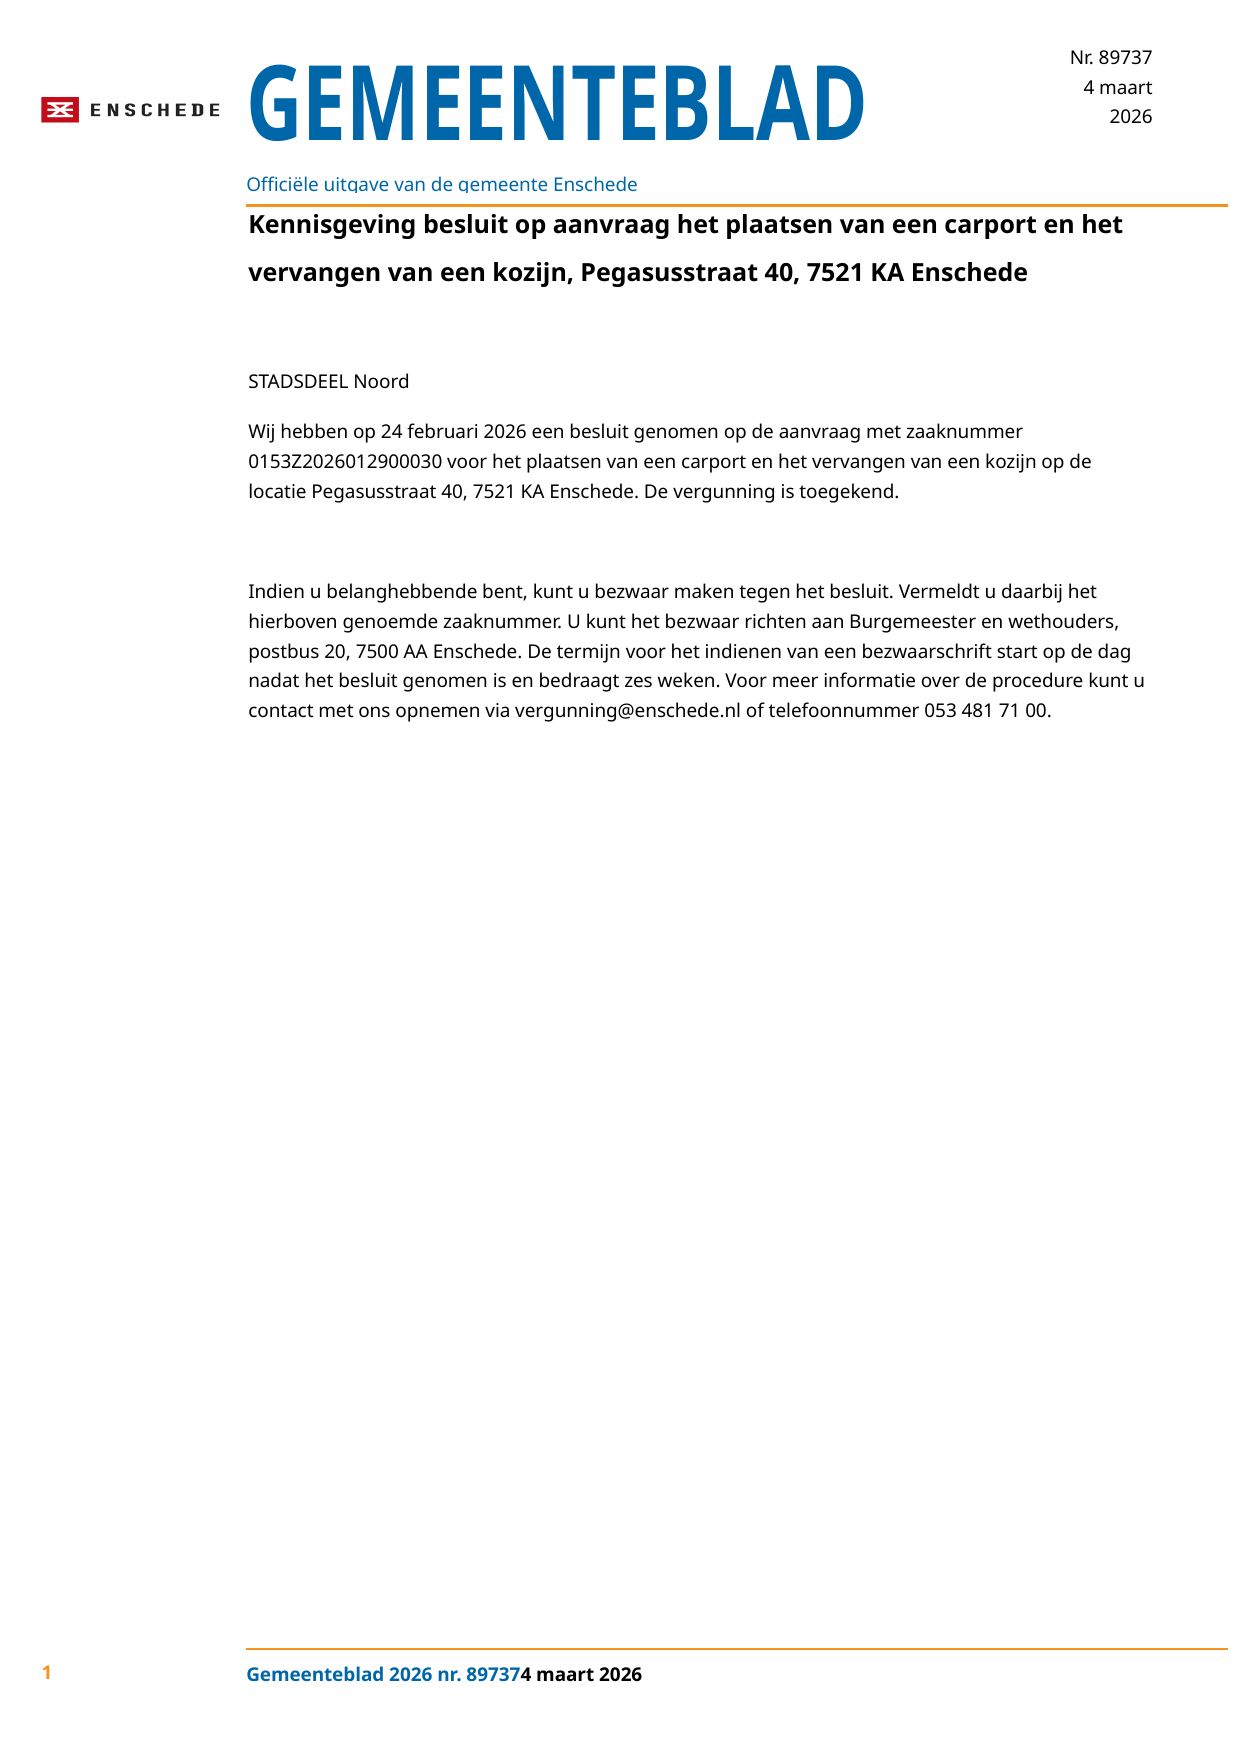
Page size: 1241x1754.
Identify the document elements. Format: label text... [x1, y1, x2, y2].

text Kennisgeving besluit op aanvraag het plaatsen van een carport en het vervangen van een kozijn, Pegasusstraat 40, 7521 KA Enschede [248, 207, 1152, 288]
text Indien u belanghebbende bent, kunt u bezwaar maken tegen het besluit. Vermeldt u daarbij het hierboven genoemde zaaknummer. U kunt het bezwaar richten aan Burgemeester en wethouders, postbus 20, 7500 AA Enschede. De termijn voor het indienen van een bezwaarschrift start op de dag nadat het besluit genomen is en bedraagt zes weken. Voor meer informatie over de procedure kunt u contact met ons opnemen via vergunning@enschede.nl of telefoonnummer 053 481 71 00. [248, 579, 1152, 723]
picture [41, 47, 231, 172]
text Wij hebben op 24 februari 2026 een besluit genomen op de aanvraag met zaaknummer 0153Z2026012900030 voor het plaatsen van een carport en het vervangen van een kozijn op de locatie Pegasusstraat 40, 7521 KA Enschede. De vergunning is toegekend. [248, 419, 1152, 504]
text STADSDEEL Noord [248, 368, 1152, 394]
